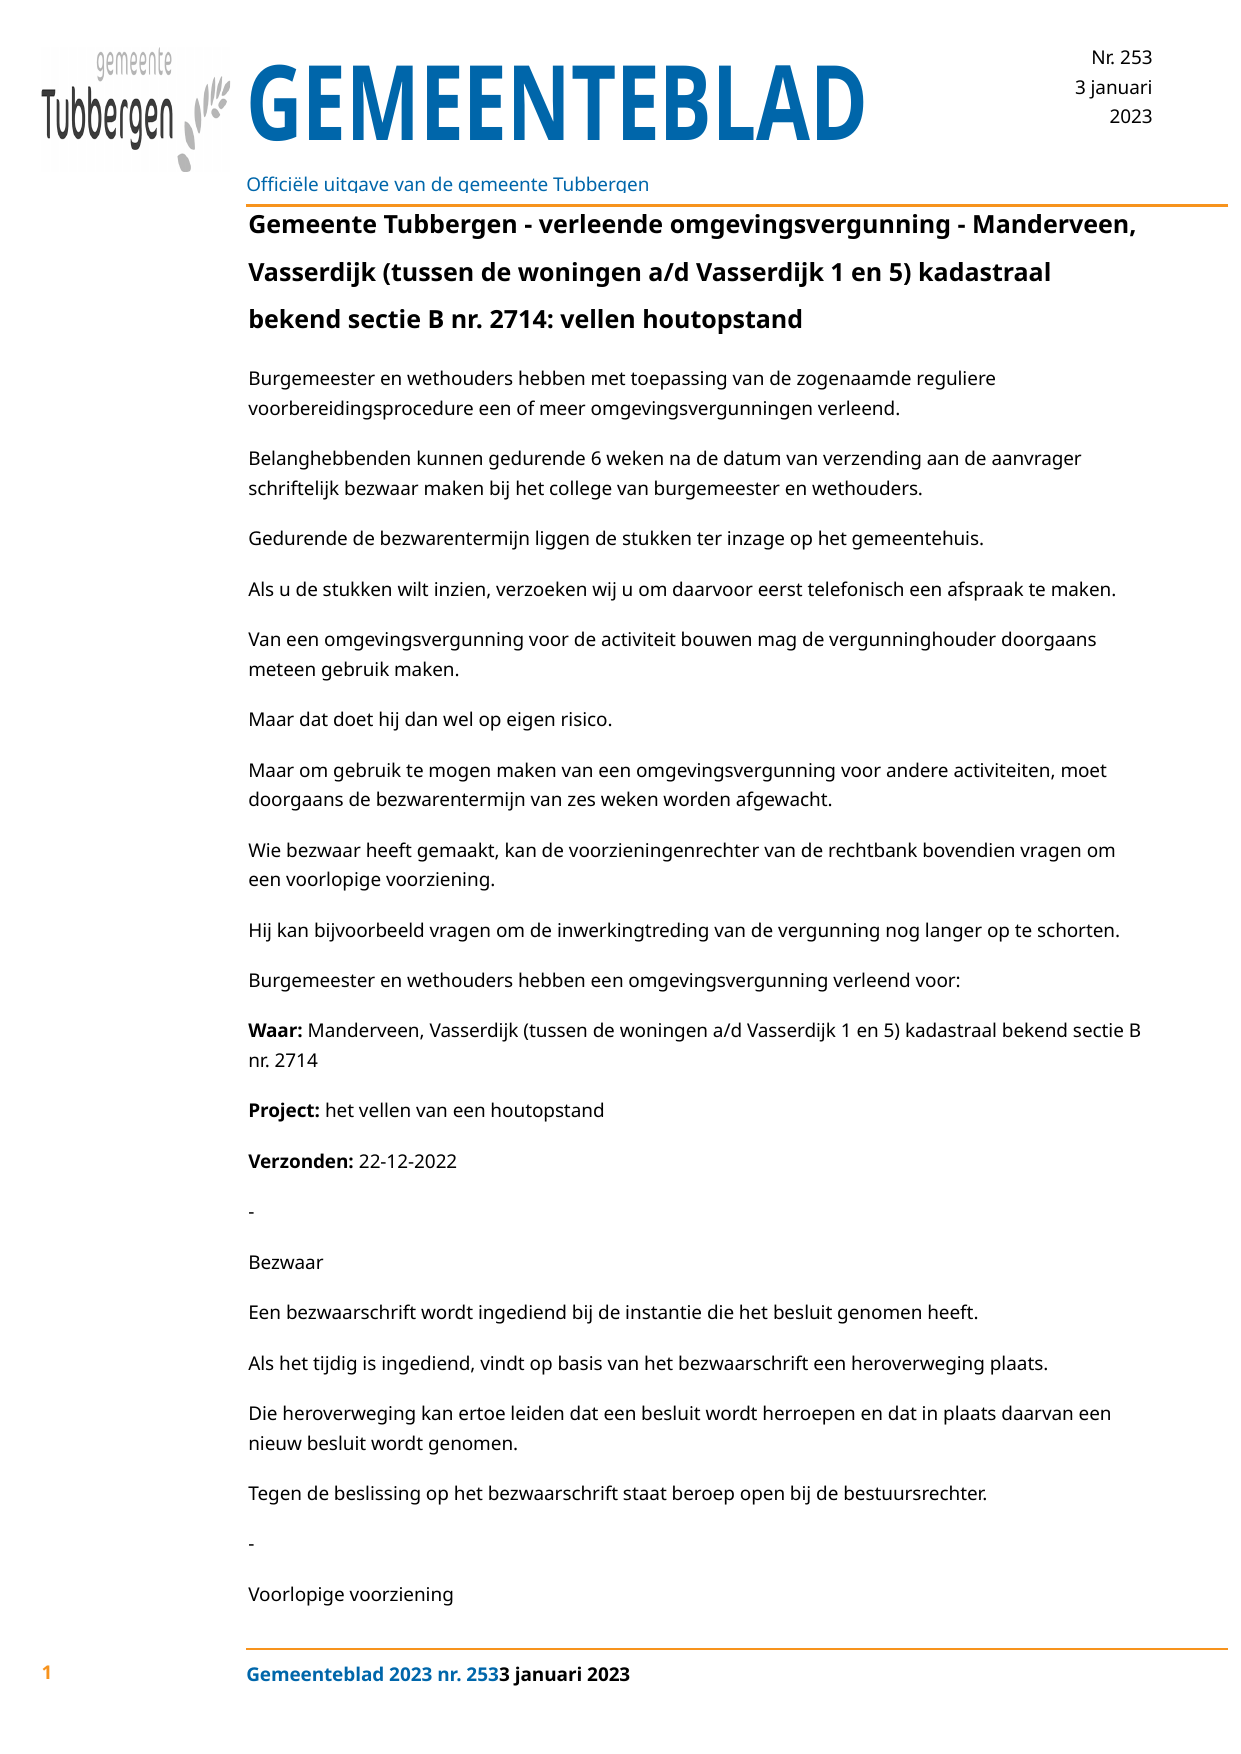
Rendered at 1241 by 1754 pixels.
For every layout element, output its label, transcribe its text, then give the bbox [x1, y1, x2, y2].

text Als u de stukken wilt inzien, verzoeken wij u om daarvoor eerst telefonisch een afspraak te maken. [248, 576, 1152, 602]
text Tegen de beslissing op het bezwaarschrift staat beroep open bij de bestuursrechter. [248, 1480, 1152, 1506]
text Gemeente Tubbergen - verleende omgevingsvergunning - Manderveen, Vasserdijk (tussen de woningen a/d Vasserdijk 1 en 5) kadastraal bekend sectie B nr. 2714: vellen houtopstand [248, 207, 1152, 336]
text Wie bezwaar heeft gemaakt, kan de voorzieningenrechter van de rechtbank bovendien vragen om een voorlopige voorziening. [248, 837, 1152, 892]
text Project: het vellen van een houtopstand [248, 1098, 1152, 1123]
text - [248, 1531, 1152, 1556]
text Gedurende de bezwarentermijn liggen de stukken ter inzage op het gemeentehuis. [248, 526, 1152, 551]
text Waar: Manderveen, Vasserdijk (tussen de woningen a/d Vasserdijk 1 en 5) kadastraal bekend sectie B nr. 2714 [248, 1018, 1152, 1073]
text Maar dat doet hij dan wel op eigen risico. [248, 706, 1152, 732]
text Een bezwaarschrift wordt ingediend bij de instantie die het besluit genomen heeft. [248, 1299, 1152, 1325]
text Maar om gebruik te mogen maken van een omgevingsvergunning voor andere activiteiten, moet doorgaans de bezwarentermijn van zes weken worden afgewacht. [248, 757, 1152, 812]
text Belanghebbenden kunnen gedurende 6 weken na de datum van verzending aan de aanvrager schriftelijk bezwaar maken bij het college van burgemeester en wethouders. [248, 446, 1152, 501]
text Die heroverweging kan ertoe leiden dat een besluit wordt herroepen en dat in plaats daarvan een nieuw besluit wordt genomen. [248, 1400, 1152, 1455]
text Burgemeester en wethouders hebben met toepassing van de zogenaamde reguliere voorbereidingsprocedure een of meer omgevingsvergunningen verleend. [248, 366, 1152, 421]
picture [41, 47, 231, 172]
text Verzonden: 22-12-2022 [248, 1148, 1152, 1174]
text Bezwaar [248, 1249, 1152, 1274]
text Hij kan bijvoorbeeld vragen om de inwerkingtreding van de vergunning nog langer op te schorten. [248, 917, 1152, 942]
text Voorlopige voorziening [248, 1581, 1152, 1607]
text Als het tijdig is ingediend, vindt op basis van het bezwaarschrift een heroverweging plaats. [248, 1350, 1152, 1375]
text Burgemeester en wethouders hebben een omgevingsvergunning verleend voor: [248, 967, 1152, 993]
text - [248, 1198, 1152, 1224]
text Van een omgevingsvergunning voor de activiteit bouwen mag de vergunninghouder doorgaans meteen gebruik maken. [248, 626, 1152, 682]
